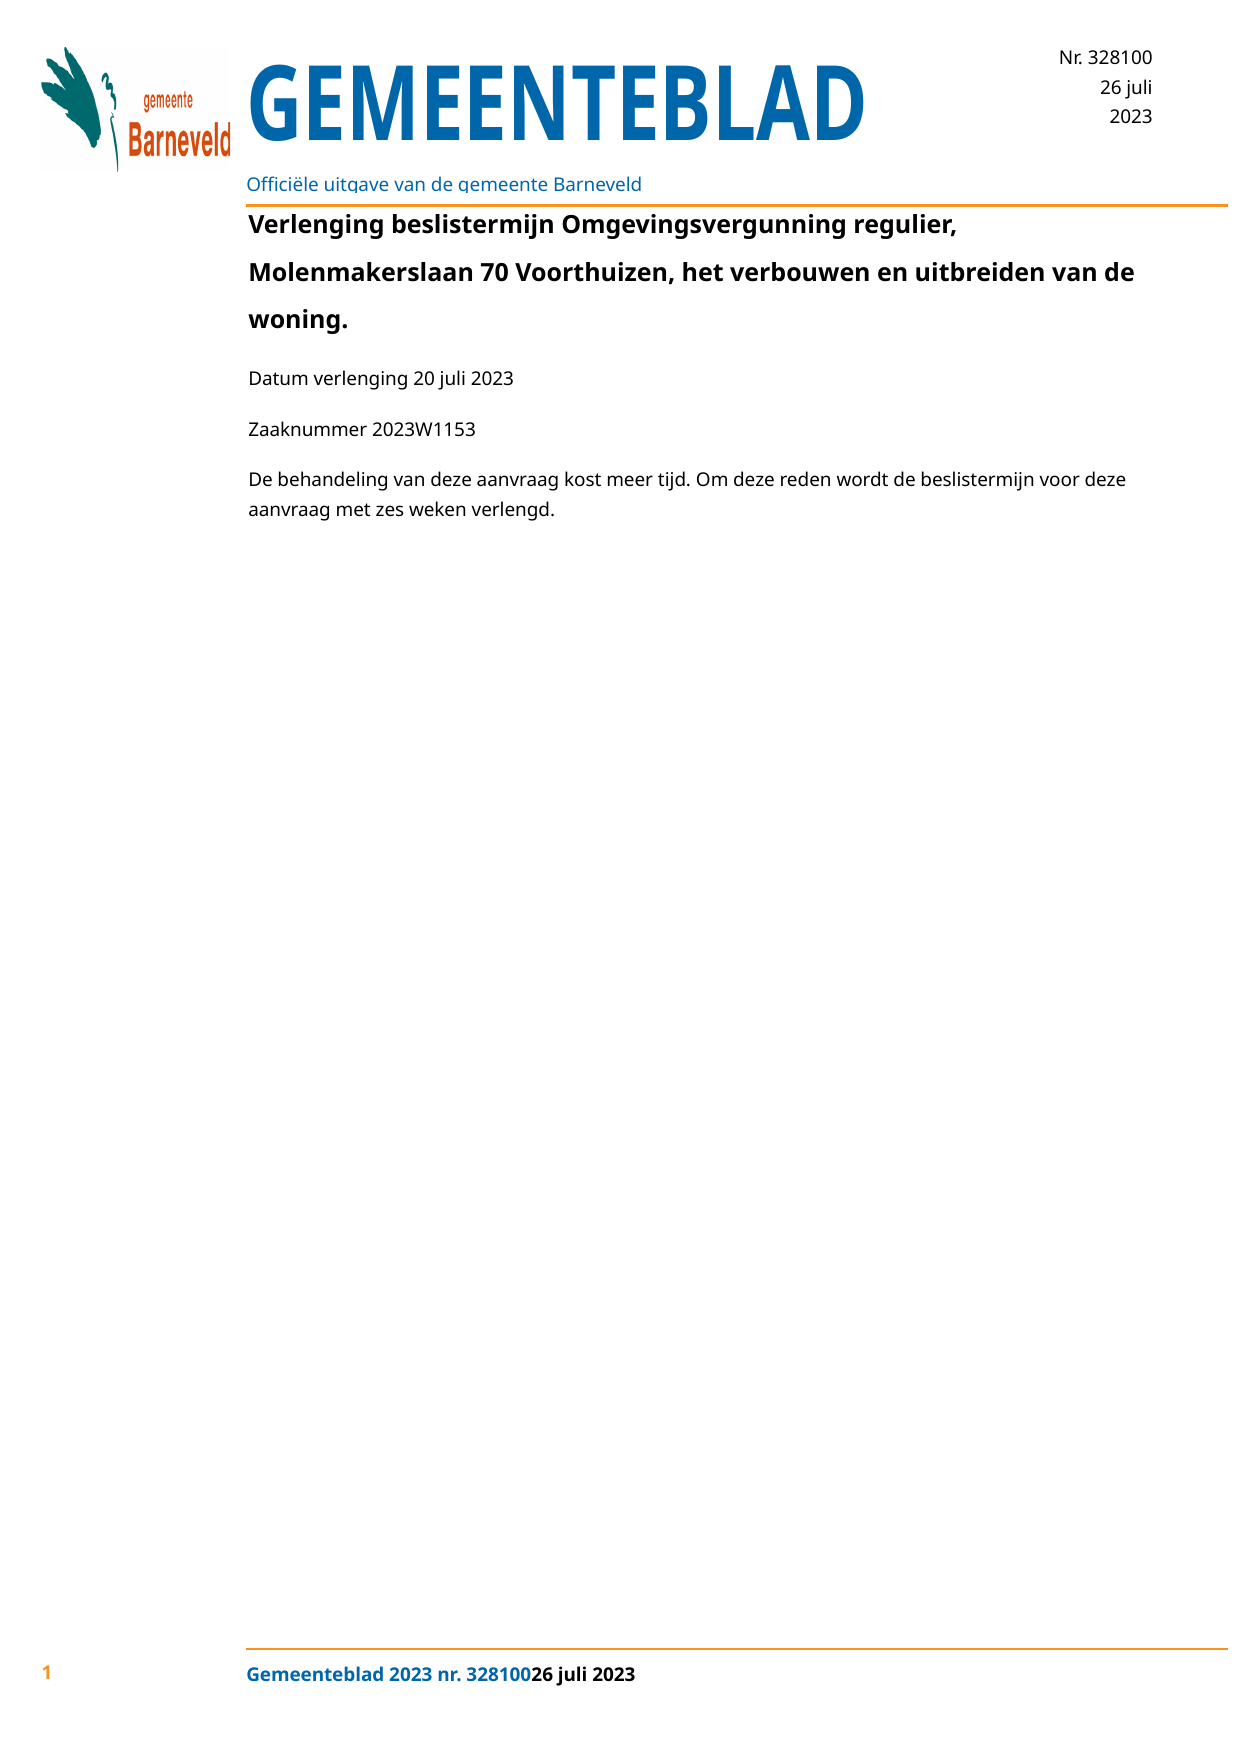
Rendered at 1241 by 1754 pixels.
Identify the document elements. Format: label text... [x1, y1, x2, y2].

text Verlenging beslistermijn Omgevingsvergunning regulier, Molenmakerslaan 70 Voorthuizen, het verbouwen en uitbreiden van de woning. [248, 207, 1152, 336]
text Zaaknummer 2023W1153 [248, 416, 1152, 442]
text De behandeling van deze aanvraag kost meer tijd. Om deze reden wordt de beslistermijn voor deze aanvraag met zes weken verlengd. [248, 466, 1152, 522]
text Datum verlenging 20 juli 2023 [248, 366, 1152, 391]
picture [41, 47, 231, 172]
